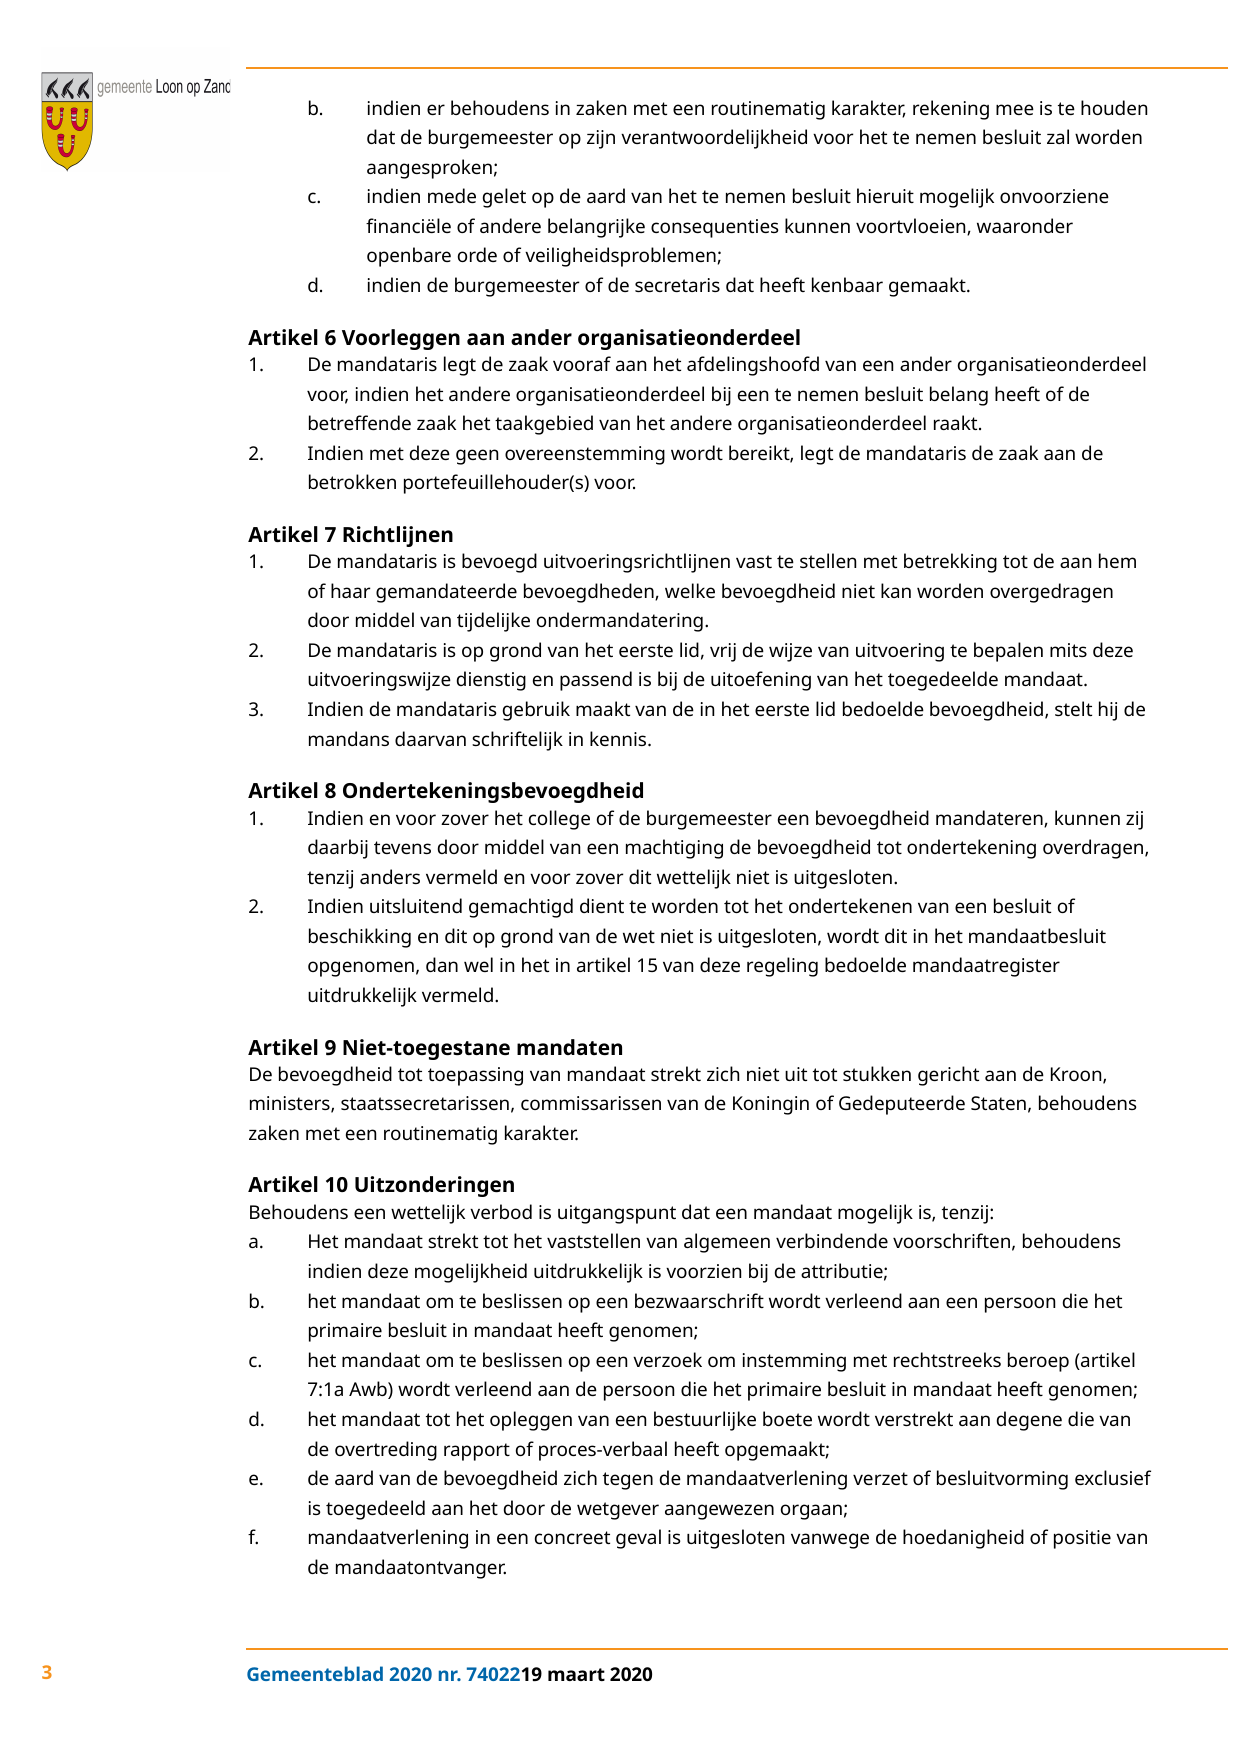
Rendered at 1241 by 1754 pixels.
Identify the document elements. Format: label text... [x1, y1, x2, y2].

list De mandataris legt de zaak vooraf aan het afdelingshoofd van een ander organisatieonderdeel voor, indien het andere organisatieonderdeel bij een te nemen besluit belang heeft of de betreffende zaak het taakgebied van het andere organisatieonderdeel raakt. [248, 351, 1152, 436]
text De bevoegdheid tot toepassing van mandaat strekt zich niet uit tot stukken gericht aan de Kroon, ministers, staatssecretarissen, commissarissen van de Koningin of Gedeputeerde Staten, behoudens zaken met een routinematig karakter. [248, 1061, 1152, 1146]
text Artikel 8 Ondertekeningsbevoegdheid [248, 776, 1152, 805]
list het mandaat om te beslissen op een verzoek om instemming met rechtstreeks beroep (artikel 7:1a Awb) wordt verleend aan de persoon die het primaire besluit in mandaat heeft genomen; [248, 1347, 1152, 1402]
text Artikel 7 Richtlijnen [248, 520, 1152, 548]
list indien er behoudens in zaken met een routinematig karakter, rekening mee is te houden dat de burgemeester op zijn verantwoordelijkheid voor het te nemen besluit zal worden aangesproken; [307, 95, 1152, 180]
list indien de burgemeester of de secretaris dat heeft kenbaar gemaakt. [307, 272, 1152, 298]
picture [41, 47, 231, 172]
list het mandaat om te beslissen op een bezwaarschrift wordt verleend aan een persoon die het primaire besluit in mandaat heeft genomen; [248, 1288, 1152, 1343]
text Artikel 9 Niet-toegestane mandaten [248, 1033, 1152, 1061]
list de aard van de bevoegdheid zich tegen de mandaatverlening verzet of besluitvorming exclusief is toegedeeld aan het door de wetgever aangewezen orgaan; [248, 1465, 1152, 1521]
list Indien en voor zover het college of de burgemeester een bevoegdheid mandateren, kunnen zij daarbij tevens door middel van een machtiging de bevoegdheid tot ondertekening overdragen, tenzij anders vermeld en voor zover dit wettelijk niet is uitgesloten. [248, 805, 1152, 889]
list Indien met deze geen overeenstemming wordt bereikt, legt de mandataris de zaak aan de betrokken portefeuillehouder(s) voor. [248, 440, 1152, 495]
text Artikel 10 Uitzonderingen [248, 1171, 1152, 1199]
list Indien de mandataris gebruik maakt van de in het eerste lid bedoelde bevoegdheid, stelt hij de mandans daarvan schriftelijk in kennis. [248, 696, 1152, 752]
list Indien uitsluitend gemachtigd dient te worden tot het ondertekenen van een besluit of beschikking en dit op grond van de wet niet is uitgesloten, wordt dit in het mandaatbesluit opgenomen, dan wel in het in artikel 15 van deze regeling bedoelde mandaatregister uitdrukkelijk vermeld. [248, 893, 1152, 1008]
list mandaatverlening in een concreet geval is uitgesloten vanwege de hoedanigheid of positie van de mandaatontvanger. [248, 1524, 1152, 1580]
list het mandaat tot het opleggen van een bestuurlijke boete wordt verstrekt aan degene die van de overtreding rapport of proces-verbaal heeft opgemaakt; [248, 1406, 1152, 1461]
text Artikel 6 Voorleggen aan ander organisatieonderdeel [248, 323, 1152, 351]
text Behoudens een wettelijk verbod is uitgangspunt dat een mandaat mogelijk is, tenzij: [248, 1199, 1152, 1225]
list Het mandaat strekt tot het vaststellen van algemeen verbindende voorschriften, behoudens indien deze mogelijkheid uitdrukkelijk is voorzien bij de attributie; [248, 1229, 1152, 1284]
list indien mede gelet op de aard van het te nemen besluit hieruit mogelijk onvoorziene financiële of andere belangrijke consequenties kunnen voortvloeien, waaronder openbare orde of veiligheidsproblemen; [307, 183, 1152, 268]
list De mandataris is bevoegd uitvoeringsrichtlijnen vast te stellen met betrekking tot de aan hem of haar gemandateerde bevoegdheden, welke bevoegdheid niet kan worden overgedragen door middel van tijdelijke ondermandatering. [248, 548, 1152, 633]
list De mandataris is op grond van het eerste lid, vrij de wijze van uitvoering te bepalen mits deze uitvoeringswijze dienstig en passend is bij de uitoefening van het toegedeelde mandaat. [248, 637, 1152, 692]
